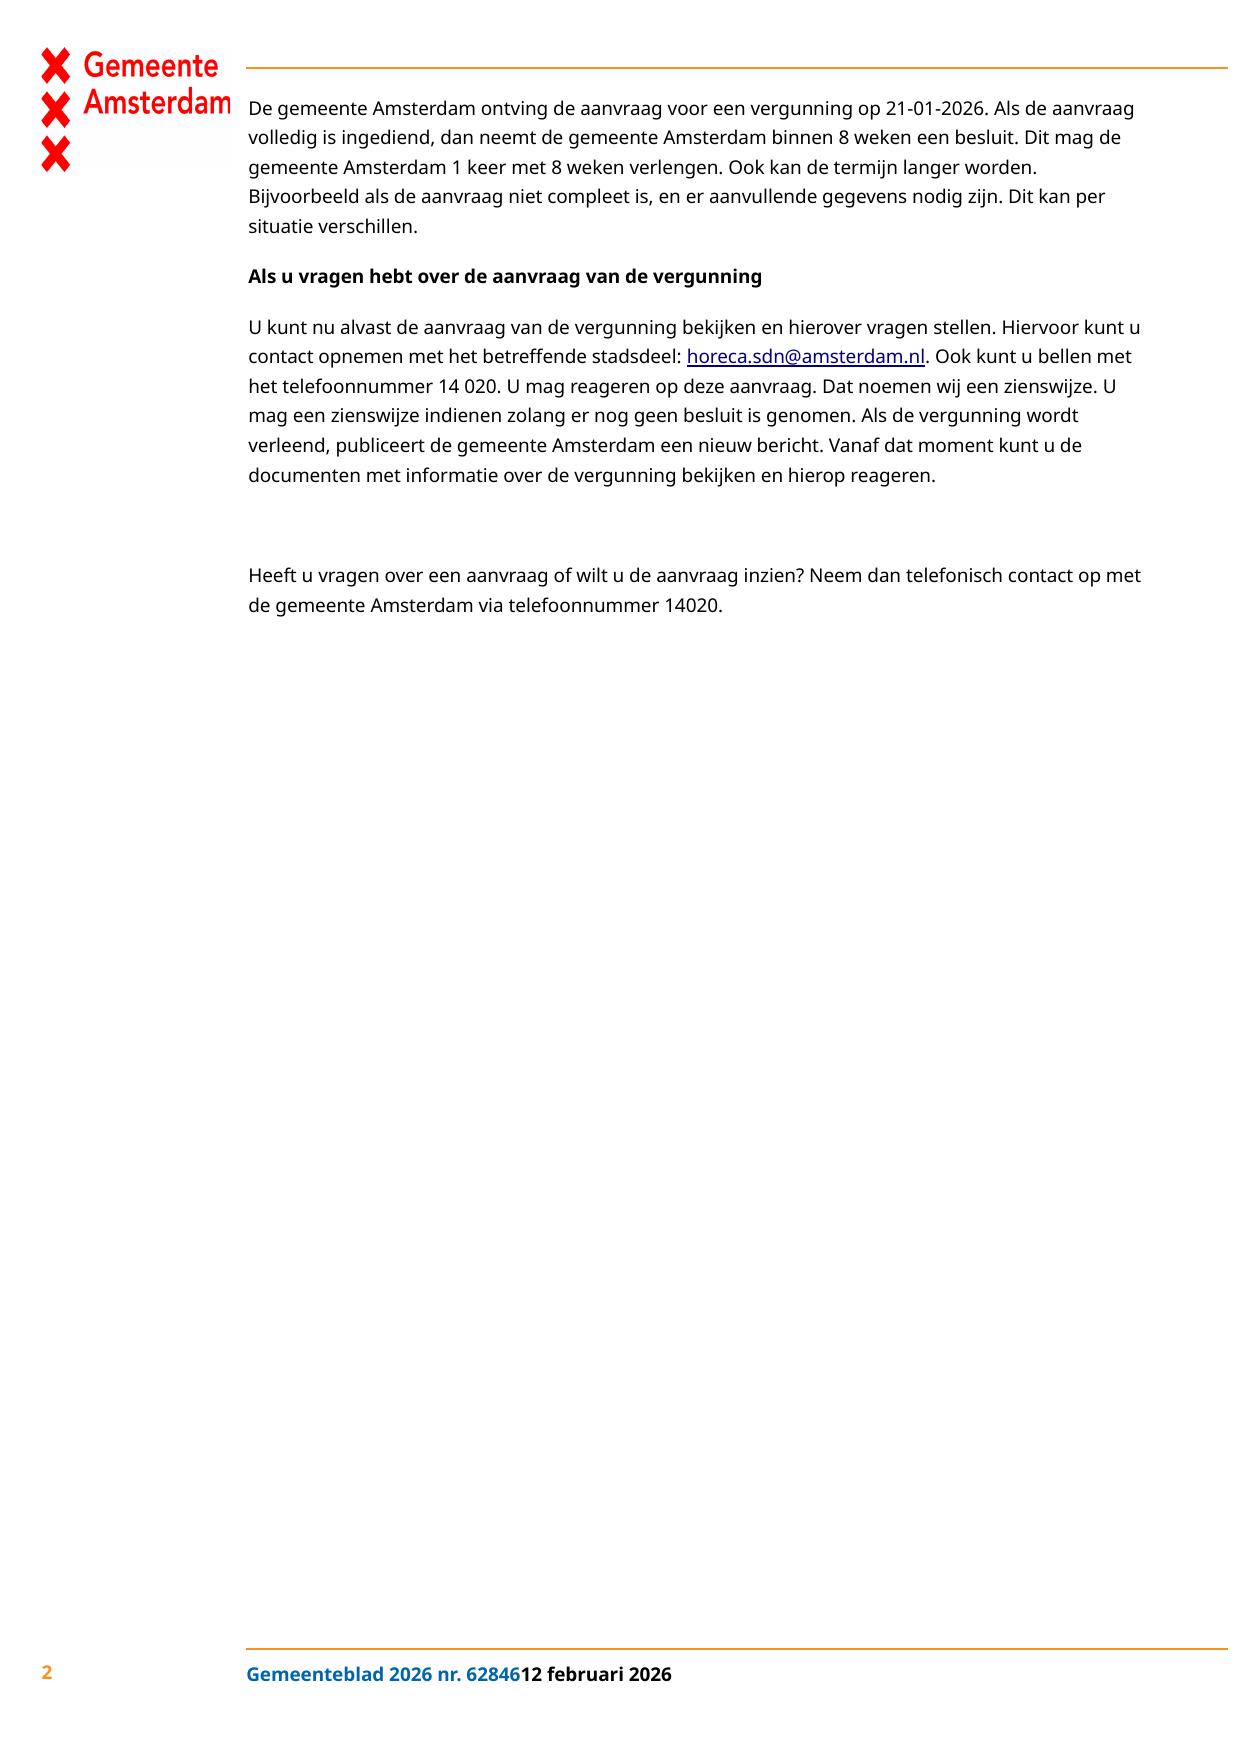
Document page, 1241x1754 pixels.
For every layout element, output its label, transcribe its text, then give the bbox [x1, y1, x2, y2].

text Heeft u vragen over een aanvraag of wilt u de aanvraag inzien? Neem dan telefonisch contact op met de gemeente Amsterdam via telefoonnummer 14020. [248, 563, 1152, 618]
text De gemeente Amsterdam ontving de aanvraag voor een vergunning op 21-01-2026. Als de aanvraag volledig is ingediend, dan neemt de gemeente Amsterdam binnen 8 weken een besluit. Dit mag de gemeente Amsterdam 1 keer met 8 weken verlengen. Ook kan de termijn langer worden. Bijvoorbeeld als de aanvraag niet compleet is, en er aanvullende gegevens nodig zijn. Dit kan per situatie verschillen. [248, 95, 1152, 239]
text Als u vragen hebt over de aanvraag van de vergunning [248, 263, 1152, 289]
picture [41, 47, 231, 172]
text U kunt nu alvast de aanvraag van de vergunning bekijken en hierover vragen stellen. Hiervoor kunt u contact opnemen met het betreffende stadsdeel: horeca.sdn@amsterdam.nl. Ook kunt u bellen met het telefoonnummer 14 020. U mag reageren op deze aanvraag. Dat noemen wij een zienswijze. U mag een zienswijze indienen zolang er nog geen besluit is genomen. Als de vergunning wordt verleend, publiceert de gemeente Amsterdam een nieuw bericht. Vanaf dat moment kunt u de documenten met informatie over de vergunning bekijken en hierop reageren. [248, 314, 1152, 488]
